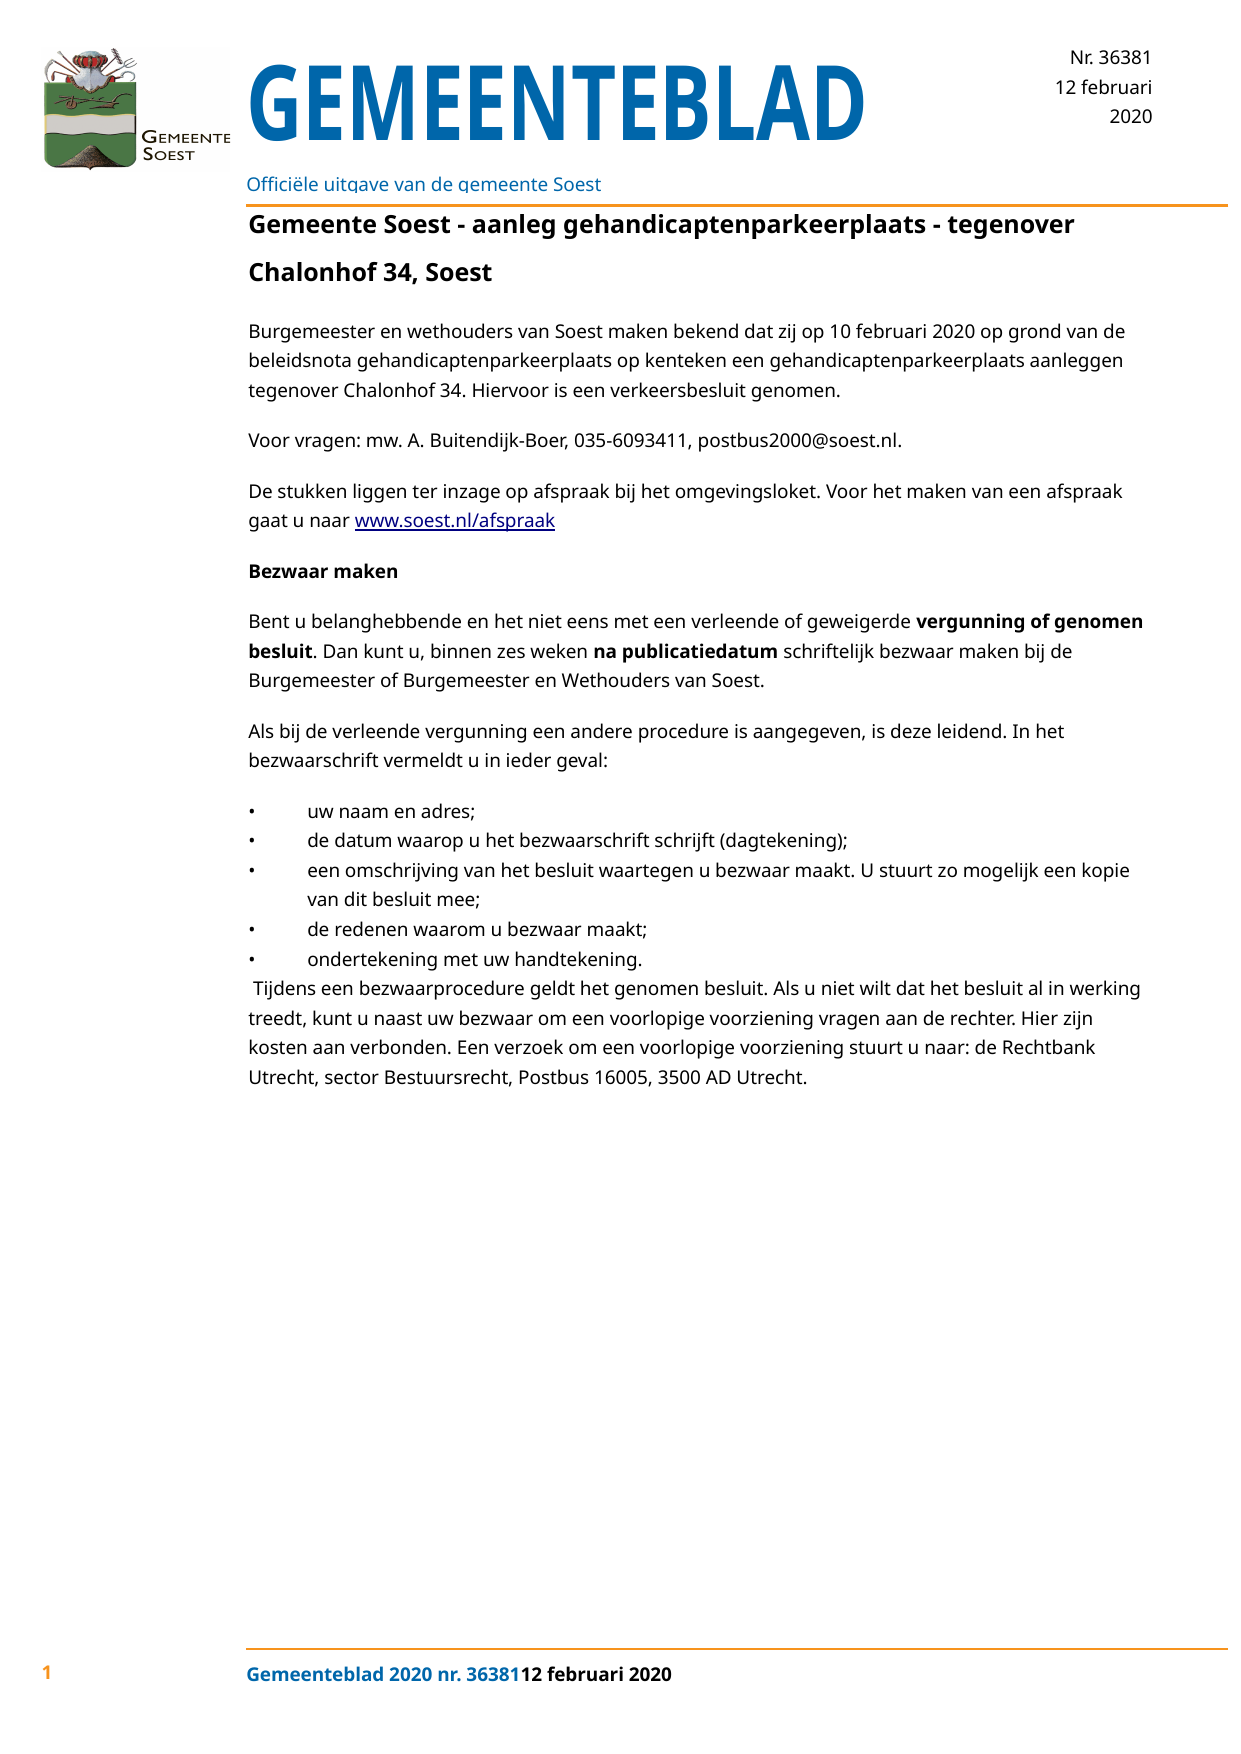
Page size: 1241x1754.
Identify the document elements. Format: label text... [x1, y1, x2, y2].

text Tijdens een bezwaarprocedure geldt het genomen besluit. Als u niet wilt dat het besluit al in werking treedt, kunt u naast uw bezwaar om een voorlopige voorziening vragen aan de rechter. Hier zijn kosten aan verbonden. Een verzoek om een voorlopige voorziening stuurt u naar: de Rechtbank Utrecht, sector Bestuursrecht, Postbus 16005, 3500 AD Utrecht. [248, 975, 1152, 1090]
text Als bij de verleende vergunning een andere procedure is aangegeven, is deze leidend. In het bezwaarschrift vermeldt u in ieder geval: [248, 718, 1152, 773]
text De stukken liggen ter inzage op afspraak bij het omgevingsloket. Voor het maken van een afspraak gaat u naar www.soest.nl/afspraak [248, 478, 1152, 533]
text Burgemeester en wethouders van Soest maken bekend dat zij op 10 februari 2020 op grond van de beleidsnota gehandicaptenparkeerplaats op kenteken een gehandicaptenparkeerplaats aanleggen tegenover Chalonhof 34. Hiervoor is een verkeersbesluit genomen. [248, 318, 1152, 403]
list ondertekening met uw handtekening. [248, 946, 1152, 972]
list de datum waarop u het bezwaarschrift schrijft (dagtekening); [248, 827, 1152, 853]
text Bezwaar maken [248, 558, 1152, 584]
picture [41, 47, 231, 172]
text Gemeente Soest - aanleg gehandicaptenparkeerplaats - tegenover Chalonhof 34, Soest [248, 207, 1152, 288]
text Voor vragen: mw. A. Buitendijk-Boer, 035-6093411, postbus2000@soest.nl. [248, 427, 1152, 453]
list uw naam en adres; [248, 798, 1152, 824]
list een omschrijving van het besluit waartegen u bezwaar maakt. U stuurt zo mogelijk een kopie van dit besluit mee; [248, 857, 1152, 912]
list de redenen waarom u bezwaar maakt; [248, 916, 1152, 942]
text Bent u belanghebbende en het niet eens met een verleende of geweigerde vergunning of genomen besluit. Dan kunt u, binnen zes weken na publicatiedatum schriftelijk bezwaar maken bij de Burgemeester of Burgemeester en Wethouders van Soest. [248, 608, 1152, 693]
